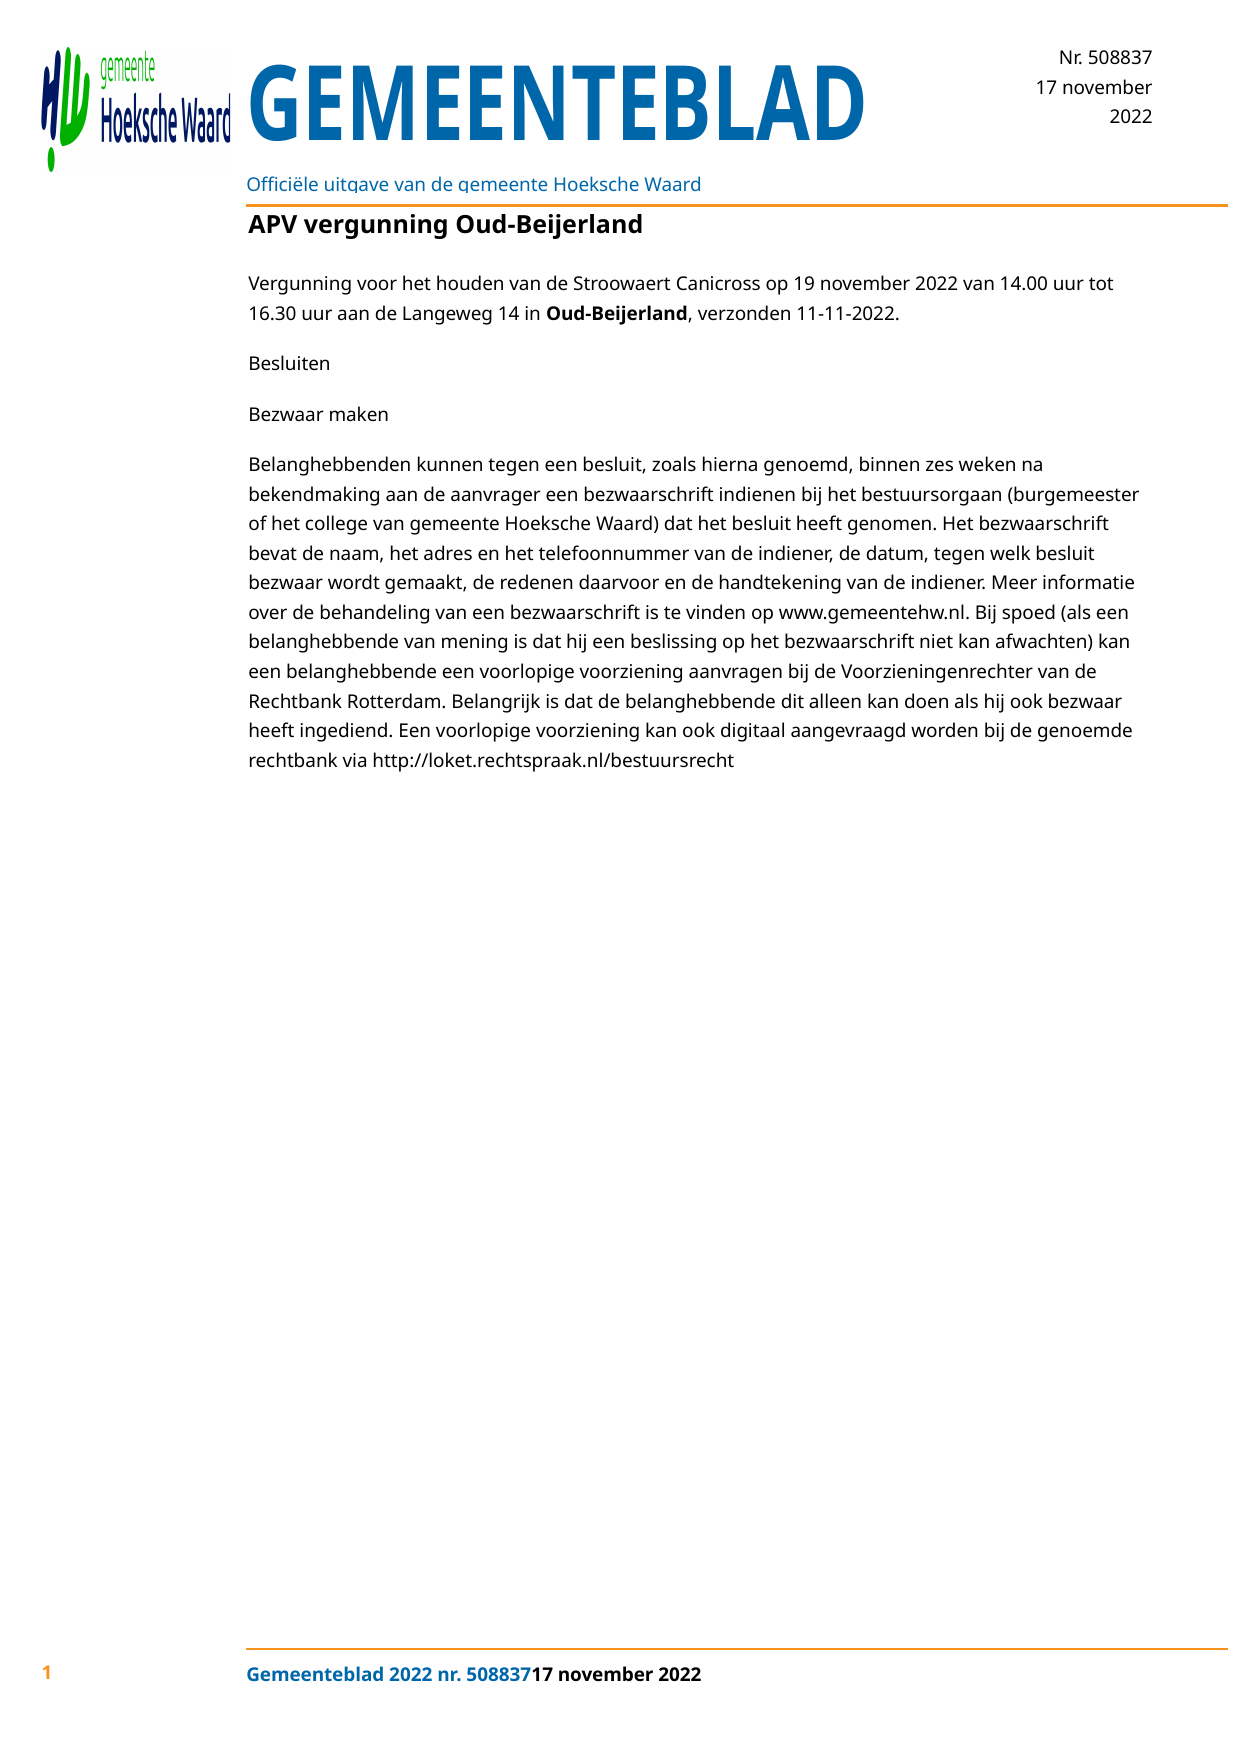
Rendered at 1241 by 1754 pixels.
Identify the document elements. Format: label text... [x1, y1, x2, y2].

text Bezwaar maken [248, 401, 1152, 426]
text APV vergunning Oud-Beijerland [248, 207, 1152, 241]
text Vergunning voor het houden van de Stroowaert Canicross op 19 november 2022 van 14.00 uur tot 16.30 uur aan de Langeweg 14 in Oud-Beijerland, verzonden 11-11-2022. [248, 270, 1152, 326]
text Belanghebbenden kunnen tegen een besluit, zoals hierna genoemd, binnen zes weken na bekendmaking aan de aanvrager een bezwaarschrift indienen bij het bestuursorgaan (burgemeester of het college van gemeente Hoeksche Waard) dat het besluit heeft genomen. Het bezwaarschrift bevat de naam, het adres en het telefoonnummer van de indiener, de datum, tegen welk besluit bezwaar wordt gemaakt, de redenen daarvoor en de handtekening van de indiener. Meer informatie over de behandeling van een bezwaarschrift is te vinden op www.gemeentehw.nl. Bij spoed (als een belanghebbende van mening is dat hij een beslissing op het bezwaarschrift niet kan afwachten) kan een belanghebbende een voorlopige voorziening aanvragen bij de Voorzieningenrechter van de Rechtbank Rotterdam. Belangrijk is dat de belanghebbende dit alleen kan doen als hij ook bezwaar heeft ingediend. Een voorlopige voorziening kan ook digitaal aangevraagd worden bij de genoemde rechtbank via http://loket.rechtspraak.nl/bestuursrecht [248, 451, 1152, 773]
picture [41, 47, 231, 172]
text Besluiten [248, 350, 1152, 376]
